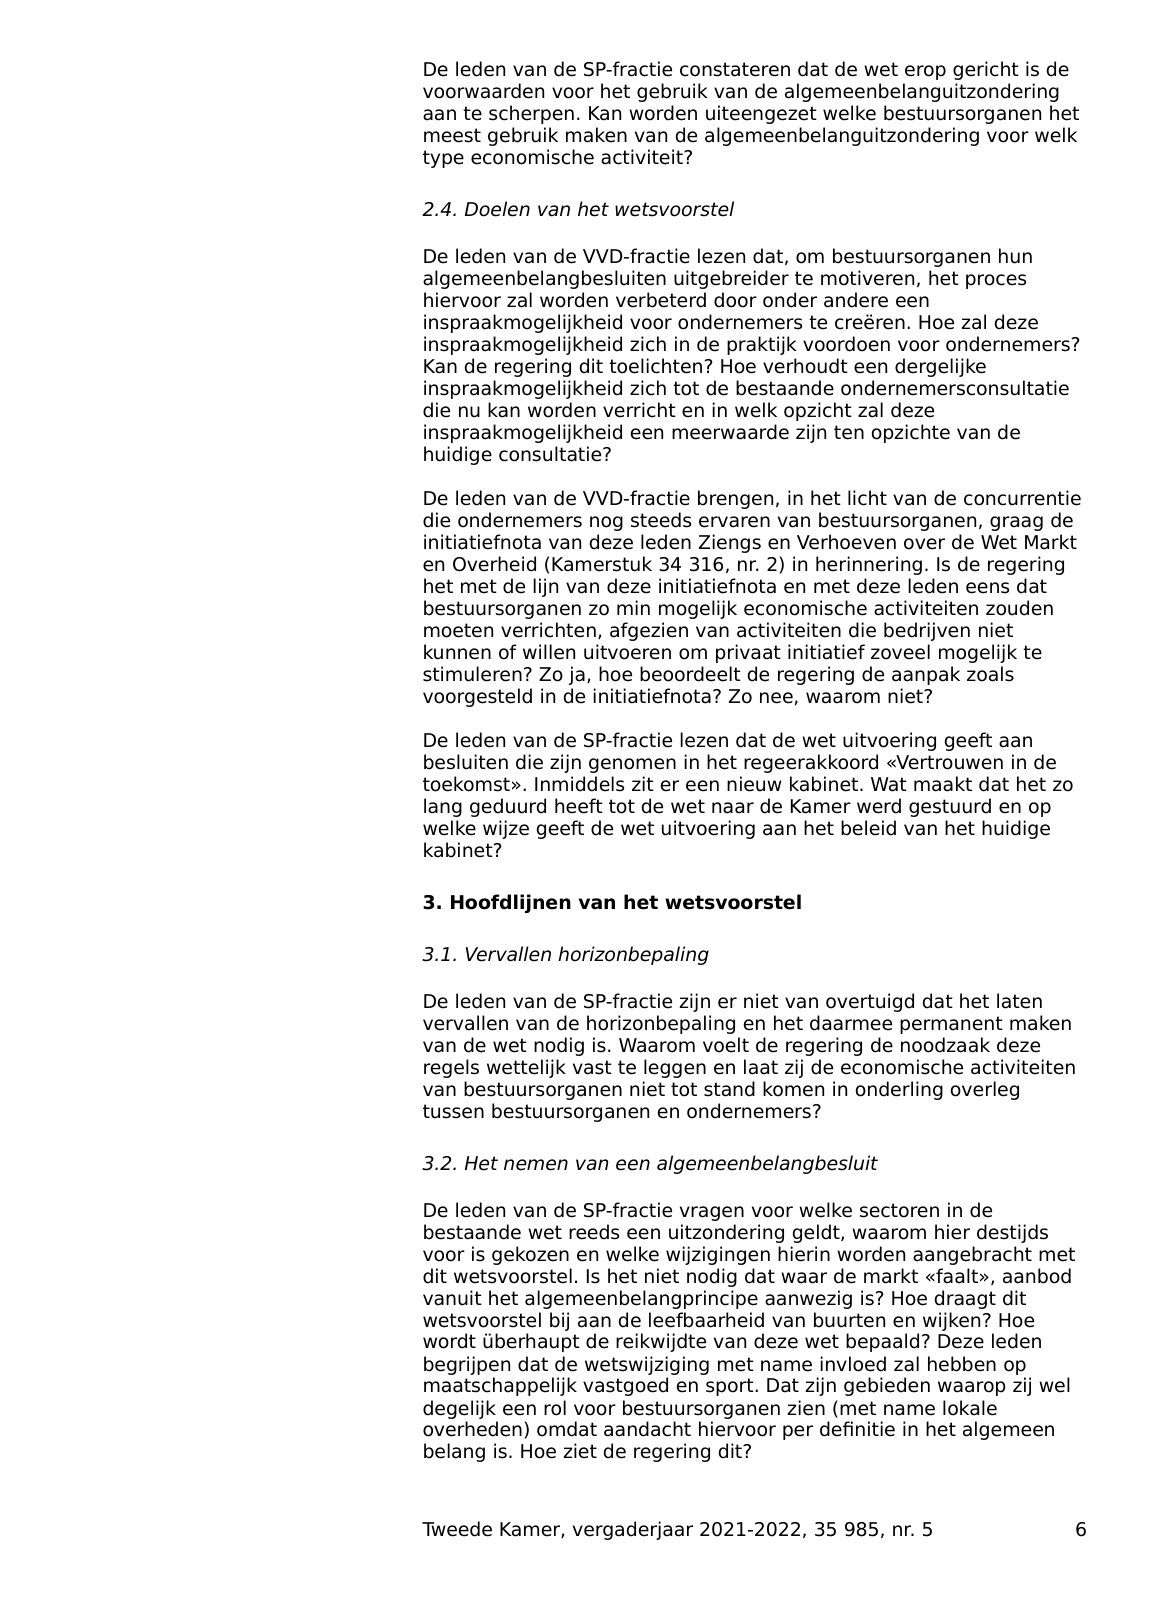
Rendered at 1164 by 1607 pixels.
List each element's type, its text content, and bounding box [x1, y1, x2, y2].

subtitle 3. Hoofdlijnen van het wetsvoorstel [422, 892, 1087, 914]
subtitle 2.4. Doelen van het wetsvoorstel [422, 199, 1087, 221]
subtitle 3.2. Het nemen van een algemeenbelangbesluit [422, 1153, 1087, 1174]
text De leden van de SP-fractie vragen voor welke sectoren in de bestaande wet reeds een uitzondering geldt, waarom hier destijds voor is gekozen en welke wijzigingen hierin worden aangebracht met dit wetsvoorstel. Is het niet nodig dat waar de markt «faalt», aanbod vanuit het algemeenbelangprincipe aanwezig is? Hoe draagt dit wetsvoorstel bij aan de leefbaarheid van buurten en wijken? Hoe wordt überhaupt de reikwijdte van deze wet bepaald? Deze leden begrijpen dat de wetswijziging met name invloed zal hebben op maatschappelijk vastgoed en sport. Dat zijn gebieden waarop zij wel degelijk een rol voor bestuursorganen zien (met name lokale overheden) omdat aandacht hiervoor per definitie in het algemeen belang is. Hoe ziet de regering dit? [422, 1199, 1087, 1463]
subtitle 3.1. Vervallen horizonbepaling [422, 944, 1087, 966]
text De leden van de SP-fractie lezen dat de wet uitvoering geeft aan besluiten die zijn genomen in het regeerakkoord «Vertrouwen in de toekomst». Inmiddels zit er een nieuw kabinet. Wat maakt dat het zo lang geduurd heeft tot de wet naar de Kamer werd gestuurd en op welke wijze geeft de wet uitvoering aan het beleid van het huidige kabinet? [422, 730, 1087, 862]
text De leden van de VVD-fractie brengen, in het licht van de concurrentie die ondernemers nog steeds ervaren van bestuursorganen, graag de initiatiefnota van deze leden Ziengs en Verhoeven over de Wet Markt en Overheid (Kamerstuk 34 316, nr. 2) in herinnering. Is de regering het met de lijn van deze initiatiefnota en met deze leden eens dat bestuursorganen zo min mogelijk economische activiteiten zouden moeten verrichten, afgezien van activiteiten die bedrijven niet kunnen of willen uitvoeren om privaat initiatief zoveel mogelijk te stimuleren? Zo ja, hoe beoordeelt de regering de aanpak zoals voorgesteld in de initiatiefnota? Zo nee, waarom niet? [422, 488, 1087, 708]
text De leden van de SP-fractie constateren dat de wet erop gericht is de voorwaarden voor het gebruik van de algemeenbelanguitzondering aan te scherpen. Kan worden uiteengezet welke bestuursorganen het meest gebruik maken van de algemeenbelanguitzondering voor welk type economische activiteit? [422, 59, 1087, 169]
text De leden van de VVD-fractie lezen dat, om bestuursorganen hun algemeenbelangbesluiten uitgebreider te motiveren, het proces hiervoor zal worden verbeterd door onder andere een inspraakmogelijkheid voor ondernemers te creëren. Hoe zal deze inspraakmogelijkheid zich in de praktijk voordoen voor ondernemers? Kan de regering dit toelichten? Hoe verhoudt een dergelijke inspraakmogelijkheid zich tot de bestaande ondernemersconsultatie die nu kan worden verricht en in welk opzicht zal deze inspraakmogelijkheid een meerwaarde zijn ten opzichte van de huidige consultatie? [422, 246, 1087, 466]
text De leden van de SP-fractie zijn er niet van overtuigd dat het laten vervallen van de horizonbepaling en het daarmee permanent maken van de wet nodig is. Waarom voelt de regering de noodzaak deze regels wettelijk vast te leggen en laat zij de economische activiteiten van bestuursorganen niet tot stand komen in onderling overleg tussen bestuursorganen en ondernemers? [422, 991, 1087, 1123]
